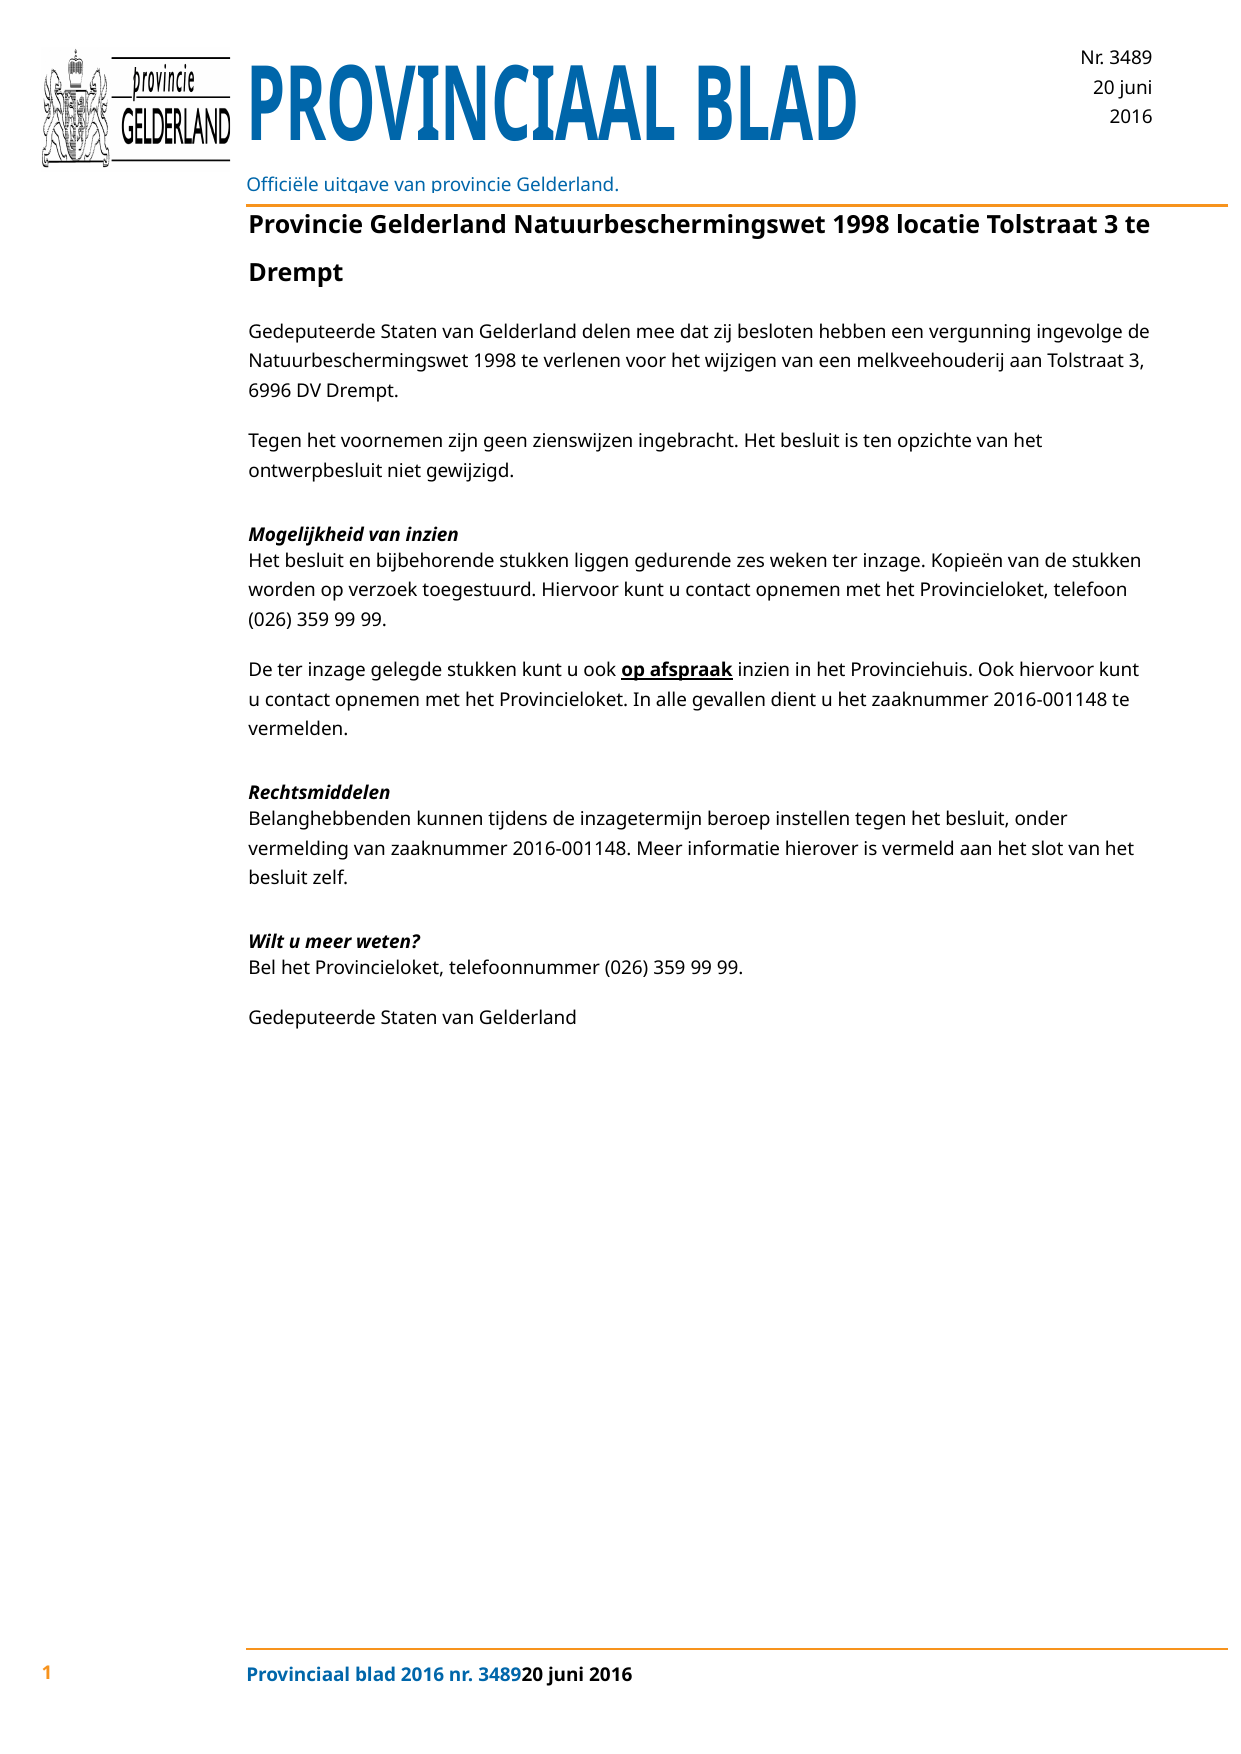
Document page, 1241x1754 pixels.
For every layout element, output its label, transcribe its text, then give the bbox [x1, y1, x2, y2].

text Bel het Provincieloket, telefoonnummer (026) 359 99 99. [248, 954, 1152, 980]
text Belanghebbenden kunnen tijdens de inzagetermijn beroep instellen tegen het besluit, onder vermelding van zaaknummer 2016-001148. Meer informatie hierover is vermeld aan het slot van het besluit zelf. [248, 805, 1152, 890]
text Het besluit en bijbehorende stukken liggen gedurende zes weken ter inzage. Kopieën van de stukken worden op verzoek toegestuurd. Hiervoor kunt u contact opnemen met het Provincieloket, telefoon (026) 359 99 99. [248, 547, 1152, 632]
text Gedeputeerde Staten van Gelderland delen mee dat zij besloten hebben een vergunning ingevolge de Natuurbeschermingswet 1998 te verlenen voor het wijzigen van een melkveehouderij aan Tolstraat 3, 6996 DV Drempt. [248, 318, 1152, 403]
text De ter inzage gelegde stukken kunt u ook op afspraak inzien in het Provinciehuis. Ook hiervoor kunt u contact opnemen met het Provincieloket. In alle gevallen dient u het zaaknummer 2016-001148 te vermelden. [248, 656, 1152, 741]
picture [41, 47, 231, 172]
text Gedeputeerde Staten van Gelderland [248, 1004, 1152, 1030]
text Tegen het voornemen zijn geen zienswijzen ingebracht. Het besluit is ten opzichte van het ontwerpbesluit niet gewijzigd. [248, 427, 1152, 483]
text Rechtsmiddelen [248, 779, 1152, 805]
text Provincie Gelderland Natuurbeschermingswet 1998 locatie Tolstraat 3 te Drempt [248, 207, 1152, 288]
text Wilt u meer weten? [248, 928, 1152, 954]
text Mogelijkheid van inzien [248, 521, 1152, 547]
